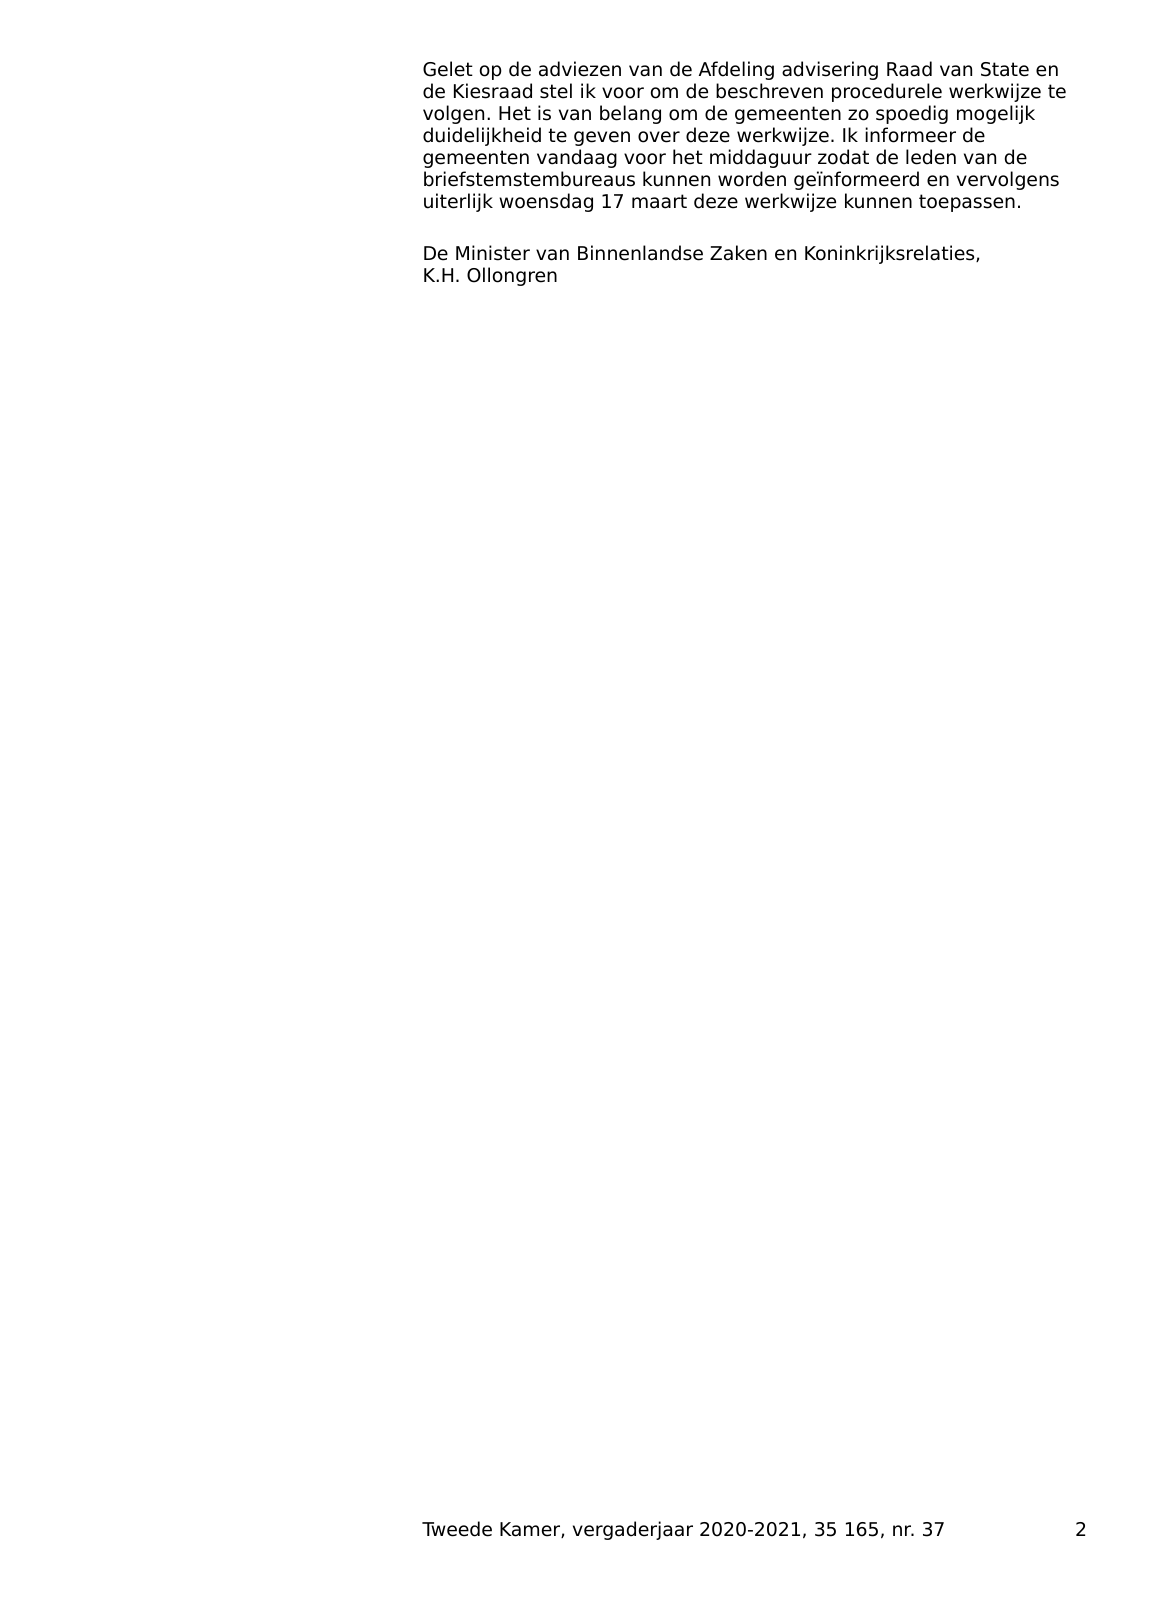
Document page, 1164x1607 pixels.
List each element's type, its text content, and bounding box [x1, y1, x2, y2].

text De Minister van Binnenlandse Zaken en Koninkrijksrelaties, K.H. Ollongren [422, 243, 1087, 287]
text Gelet op de adviezen van de Afdeling advisering Raad van State en de Kiesraad stel ik voor om de beschreven procedurele werkwijze te volgen. Het is van belang om de gemeenten zo spoedig mogelijk duidelijkheid te geven over deze werkwijze. Ik informeer de gemeenten vandaag voor het middaguur zodat de leden van de briefstemstembureaus kunnen worden geïnformeerd en vervolgens uiterlijk woensdag 17 maart deze werkwijze kunnen toepassen. [422, 59, 1087, 213]
